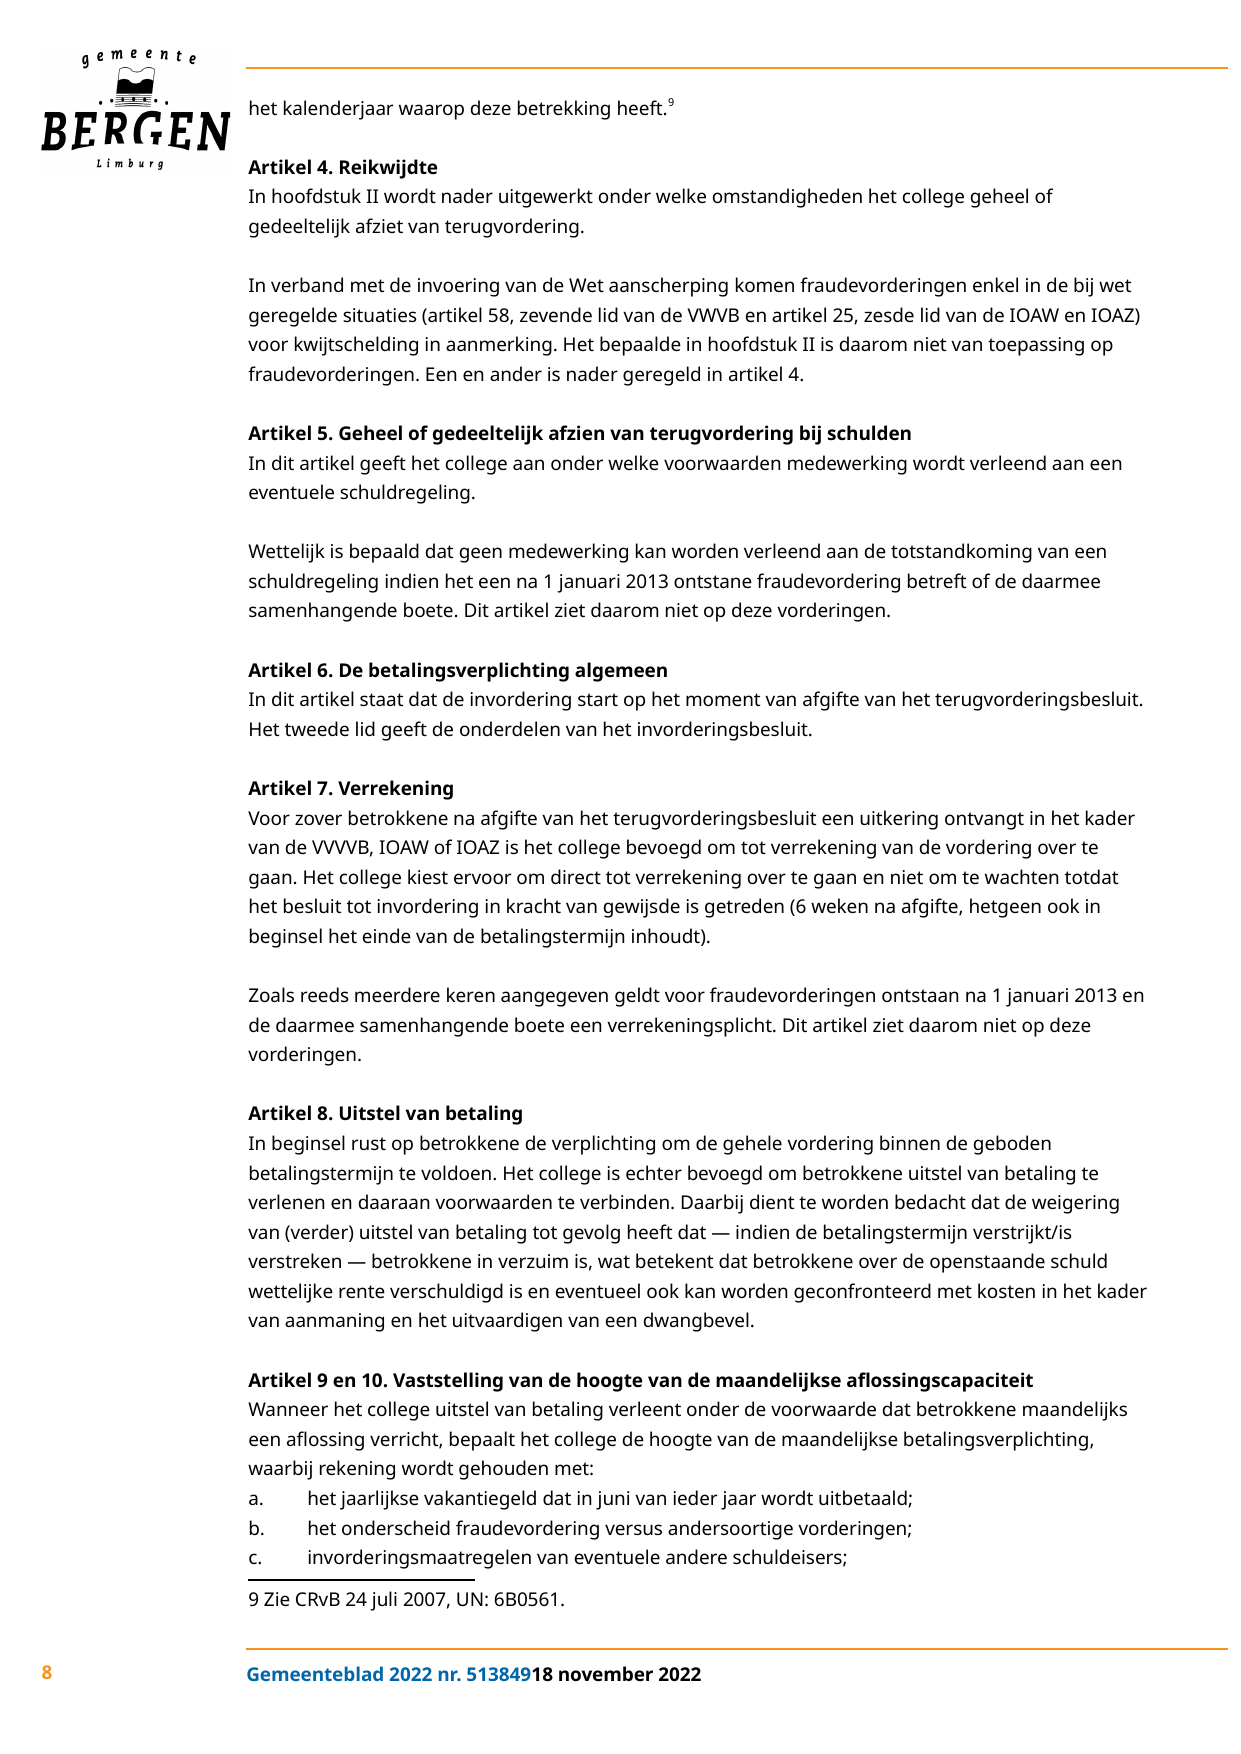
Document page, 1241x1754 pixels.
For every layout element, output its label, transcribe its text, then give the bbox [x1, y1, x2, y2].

text Artikel 4. Reikwijdte [248, 154, 1152, 180]
text In hoofdstuk II wordt nader uitgewerkt onder welke omstandigheden het college geheel of gedeeltelijk afziet van terugvordering. [248, 183, 1152, 239]
text Artikel 7. Verrekening [248, 775, 1152, 801]
text het kalenderjaar waarop deze betrekking heeft. [248, 95, 1152, 121]
list het jaarlijkse vakantiegeld dat in juni van ieder jaar wordt uitbetaald; [248, 1485, 1152, 1511]
text Artikel 9 en 10. Vaststelling van de hoogte van de maandelijkse aflossingscapaciteit [248, 1367, 1152, 1393]
text Artikel 5. Geheel of gedeeltelijk afzien van terugvordering bij schulden [248, 420, 1152, 446]
text In beginsel rust op betrokkene de verplichting om de gehele vordering binnen de geboden betalingstermijn te voldoen. Het college is echter bevoegd om betrokkene uitstel van betaling te verlenen en daaraan voorwaarden te verbinden. Daarbij dient te worden bedacht dat de weigering van (verder) uitstel van betaling tot gevolg heeft dat — indien de betalingstermijn verstrijkt/is verstreken — betrokkene in verzuim is, wat betekent dat betrokkene over de openstaande schuld wettelijke rente verschuldigd is en eventueel ook kan worden geconfronteerd met kosten in het kader van aanmaning en het uitvaardigen van een dwangbevel. [248, 1130, 1152, 1333]
text Wettelijk is bepaald dat geen medewerking kan worden verleend aan de totstandkoming van een schuldregeling indien het een na 1 januari 2013 ontstane fraudevordering betreft of de daarmee samenhangende boete. Dit artikel ziet daarom niet op deze vorderingen. [248, 538, 1152, 623]
list invorderingsmaatregelen van eventuele andere schuldeisers; [248, 1544, 1152, 1570]
text Artikel 8. Uitstel van betaling [248, 1101, 1152, 1126]
text Voor zover betrokkene na afgifte van het terugvorderingsbesluit een uitkering ontvangt in het kader van de VVVVB, IOAW of IOAZ is het college bevoegd om tot verrekening van de vordering over te gaan. Het college kiest ervoor om direct tot verrekening over te gaan en niet om te wachten totdat het besluit tot invordering in kracht van gewijsde is getreden (6 weken na afgifte, hetgeen ook in beginsel het einde van de betalingstermijn inhoudt). [248, 805, 1152, 949]
text In dit artikel staat dat de invordering start op het moment van afgifte van het terugvorderingsbesluit. Het tweede lid geeft de onderdelen van het invorderingsbesluit. [248, 686, 1152, 742]
text In verband met de invoering van de Wet aanscherping komen fraudevorderingen enkel in de bij wet geregelde situaties (artikel 58, zevende lid van de VWVB en artikel 25, zesde lid van de IOAW en IOAZ) voor kwijtschelding in aanmerking. Het bepaalde in hoofdstuk II is daarom niet van toepassing op fraudevorderingen. Een en ander is nader geregeld in artikel 4. [248, 272, 1152, 387]
text Wanneer het college uitstel van betaling verleent onder de voorwaarde dat betrokkene maandelijks een aflossing verricht, bepaalt het college de hoogte van de maandelijkse betalingsverplichting, waarbij rekening wordt gehouden met: [248, 1396, 1152, 1481]
picture [41, 47, 231, 172]
text Zoals reeds meerdere keren aangegeven geldt voor fraudevorderingen ontstaan na 1 januari 2013 en de daarmee samenhangende boete een verrekeningsplicht. Dit artikel ziet daarom niet op deze vorderingen. [248, 982, 1152, 1067]
text Zie CRvB 24 juli 2007, UN: 6B0561. [248, 1586, 1152, 1612]
list het onderscheid fraudevordering versus andersoortige vorderingen; [248, 1515, 1152, 1541]
text Artikel 6. De betalingsverplichting algemeen [248, 657, 1152, 683]
text In dit artikel geeft het college aan onder welke voorwaarden medewerking wordt verleend aan een eventuele schuldregeling. [248, 450, 1152, 505]
